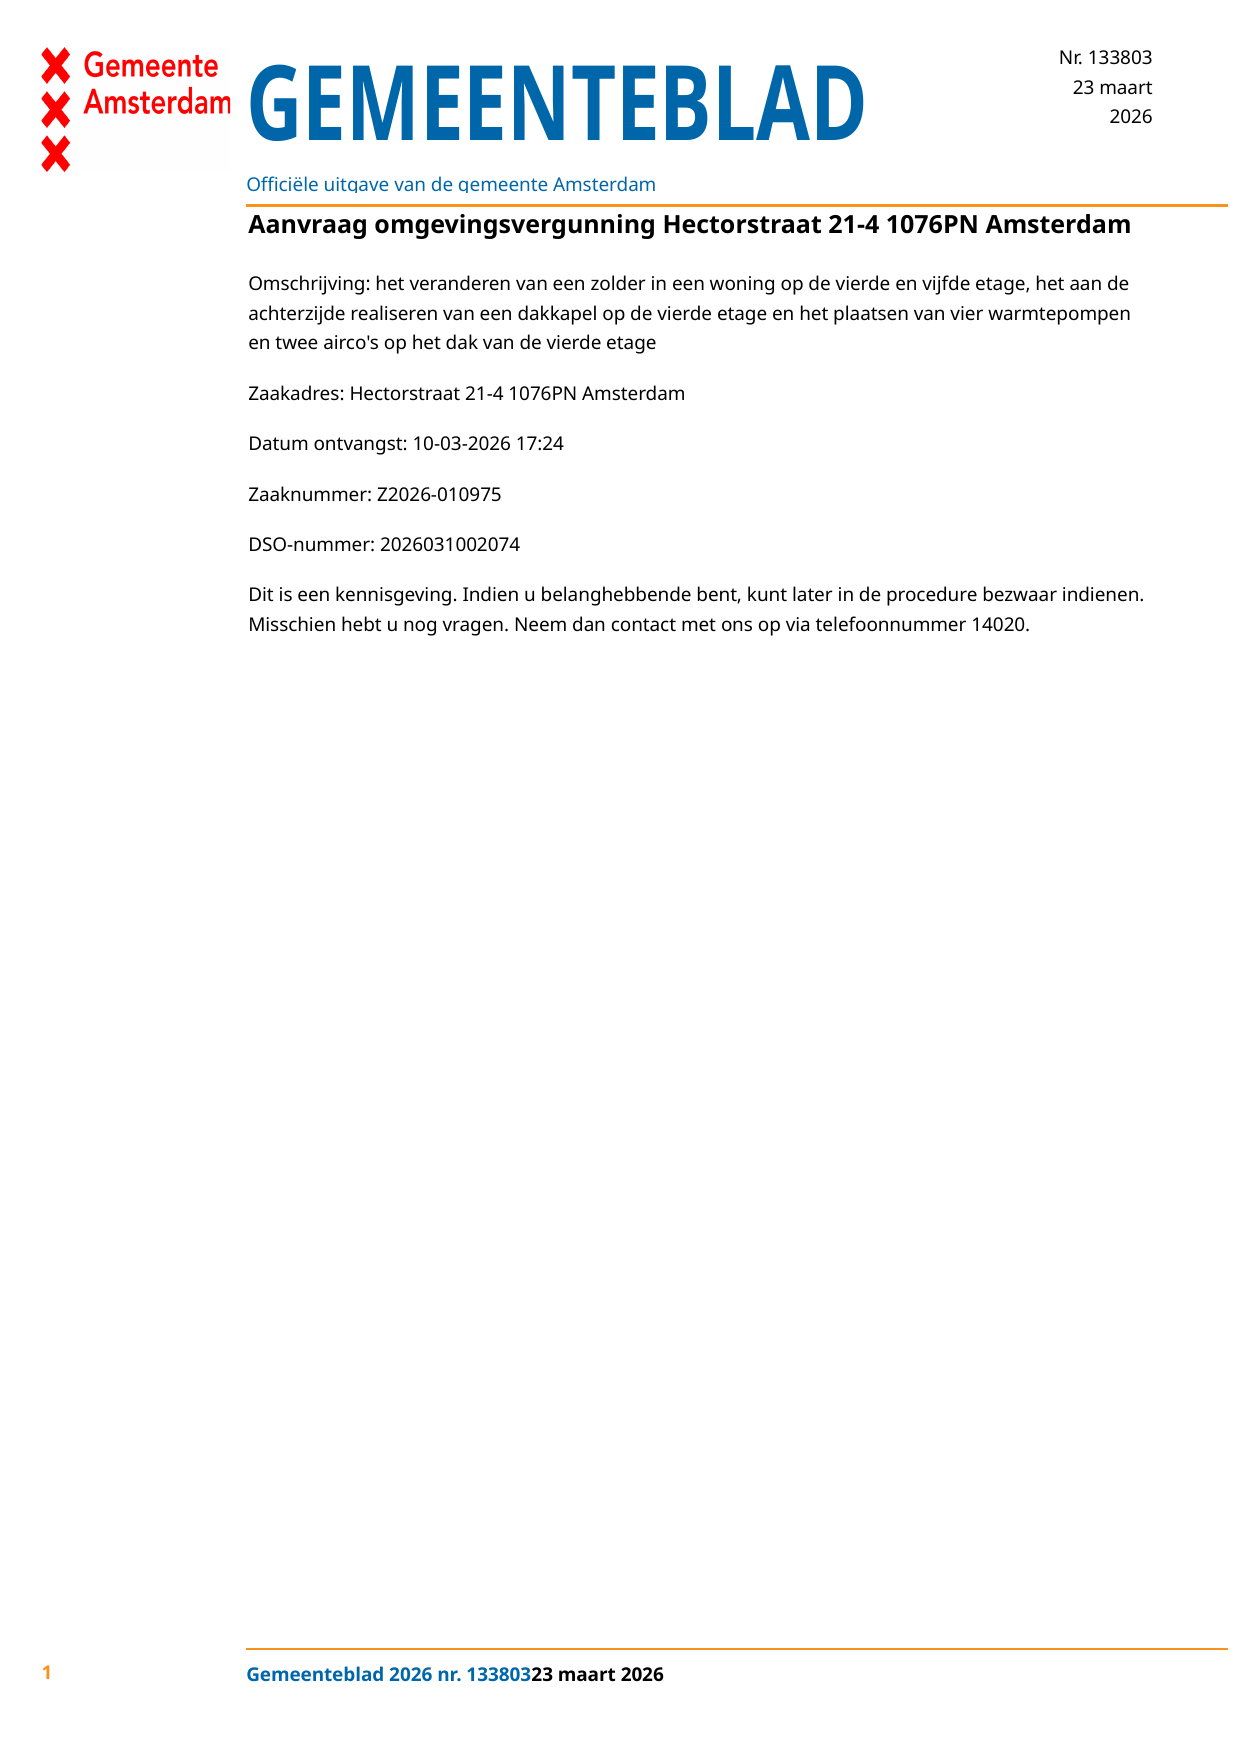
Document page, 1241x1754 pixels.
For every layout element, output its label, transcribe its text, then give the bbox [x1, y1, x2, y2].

picture [41, 47, 231, 172]
text Omschrijving: het veranderen van een zolder in een woning op de vierde en vijfde etage, het aan de achterzijde realiseren van een dakkapel op de vierde etage en het plaatsen van vier warmtepompen en twee airco's op het dak van de vierde etage [248, 270, 1152, 355]
text Zaakadres: Hectorstraat 21-4 1076PN Amsterdam [248, 380, 1152, 406]
text Aanvraag omgevingsvergunning Hectorstraat 21-4 1076PN Amsterdam [248, 207, 1152, 241]
text Datum ontvangst: 10-03-2026 17:24 [248, 430, 1152, 456]
text Zaaknummer: Z2026-010975 [248, 481, 1152, 506]
text Dit is een kennisgeving. Indien u belanghebbende bent, kunt later in de procedure bezwaar indienen. Misschien hebt u nog vragen. Neem dan contact met ons op via telefoonnummer 14020. [248, 582, 1152, 637]
text DSO-nummer: 2026031002074 [248, 531, 1152, 557]
